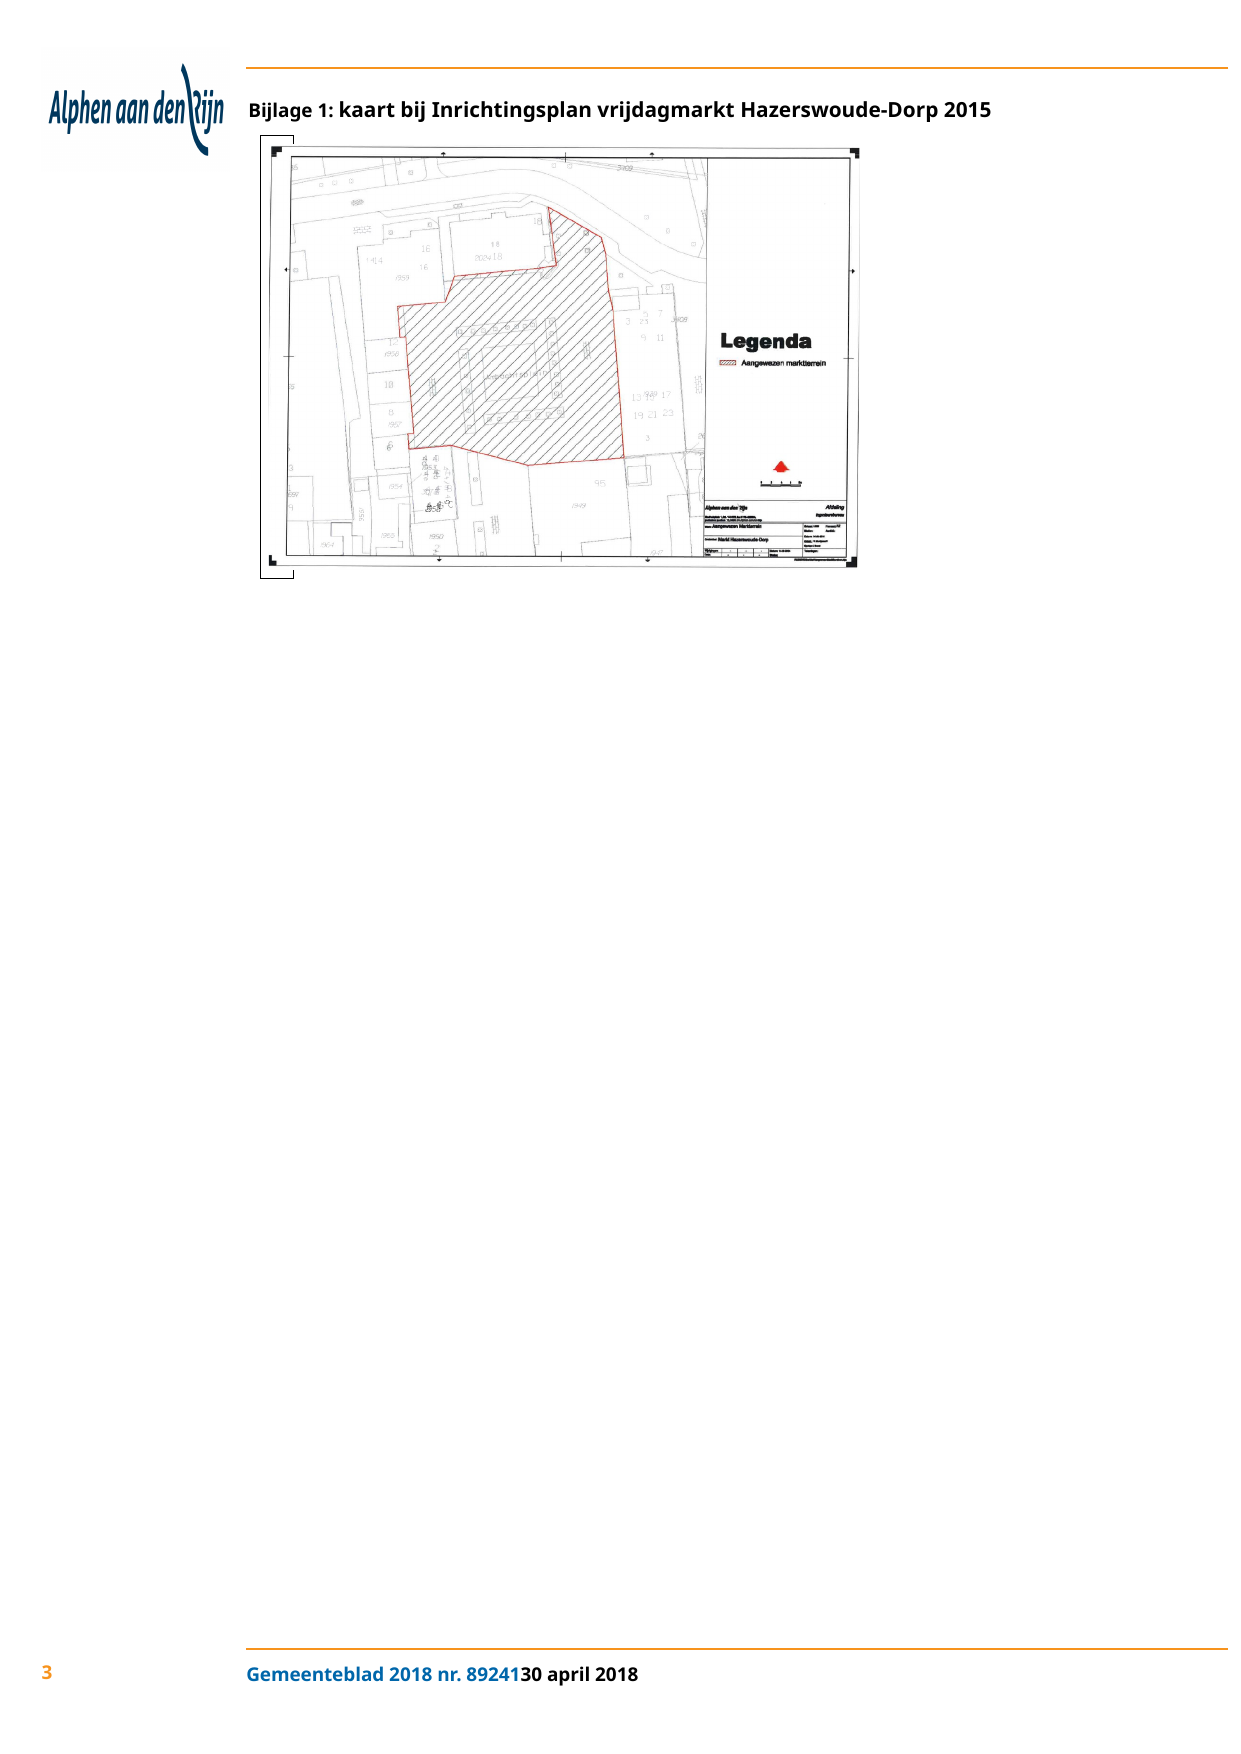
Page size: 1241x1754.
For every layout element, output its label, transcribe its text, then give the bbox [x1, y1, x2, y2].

picture [268, 144, 860, 570]
text Bijlage 1: kaart bij Inrichtingsplan vrijdagmarkt Hazerswoude-Dorp 2015 [248, 95, 1152, 123]
picture [41, 47, 231, 172]
